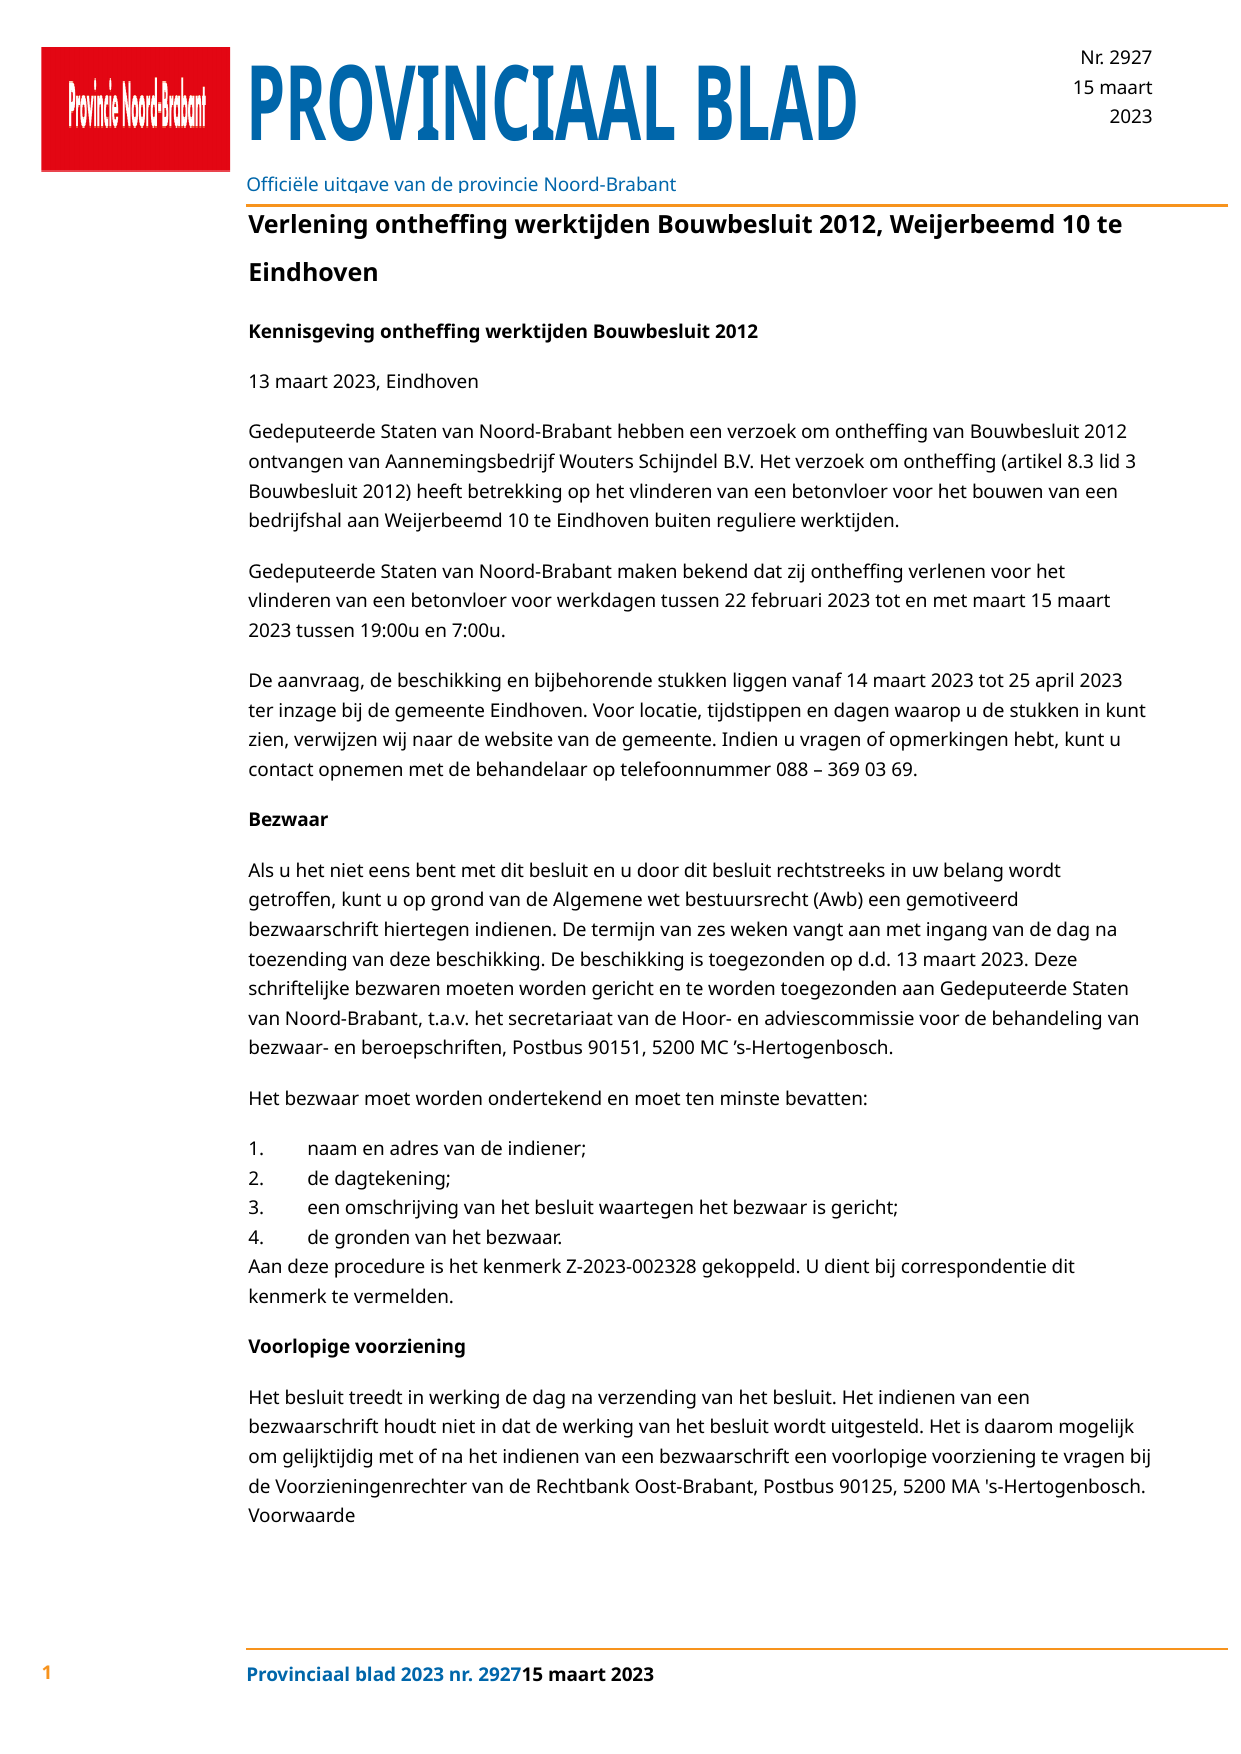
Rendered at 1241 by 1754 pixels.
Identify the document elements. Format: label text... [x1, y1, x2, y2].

text De aanvraag, de beschikking en bijbehorende stukken liggen vanaf 14 maart 2023 tot 25 april 2023 ter inzage bij de gemeente Eindhoven. Voor locatie, tijdstippen en dagen waarop u de stukken in kunt zien, verwijzen wij naar de website van de gemeente. Indien u vragen of opmerkingen hebt, kunt u contact opnemen met de behandelaar op telefoonnummer 088 – 369 03 69. [248, 667, 1152, 782]
text Als u het niet eens bent met dit besluit en u door dit besluit rechtstreeks in uw belang wordt getroffen, kunt u op grond van de Algemene wet bestuursrecht (Awb) een gemotiveerd bezwaarschrift hiertegen indienen. De termijn van zes weken vangt aan met ingang van de dag na toezending van deze beschikking. De beschikking is toegezonden op d.d. 13 maart 2023. Deze schriftelijke bezwaren moeten worden gericht en te worden toegezonden aan Gedeputeerde Staten van Noord-Brabant, t.a.v. het secretariaat van de Hoor- en adviescommissie voor de behandeling van bezwaar- en beroepschriften, Postbus 90151, 5200 MC ’s-Hertogenbosch. [248, 857, 1152, 1060]
text Voorlopige voorziening [248, 1334, 1152, 1359]
text Verlening ontheffing werktijden Bouwbesluit 2012, Weijerbeemd 10 te Eindhoven [248, 207, 1152, 288]
text Kennisgeving ontheffing werktijden Bouwbesluit 2012 [248, 318, 1152, 344]
text Het bezwaar moet worden ondertekend en moet ten minste bevatten: [248, 1085, 1152, 1111]
list de gronden van het bezwaar. [248, 1224, 1152, 1250]
text 13 maart 2023, Eindhoven [248, 368, 1152, 394]
text Gedeputeerde Staten van Noord-Brabant hebben een verzoek om ontheffing van Bouwbesluit 2012 ontvangen van Aannemingsbedrijf Wouters Schijndel B.V. Het verzoek om ontheffing (artikel 8.3 lid 3 Bouwbesluit 2012) heeft betrekking op het vlinderen van een betonvloer voor het bouwen van een bedrijfshal aan Weijerbeemd 10 te Eindhoven buiten reguliere werktijden. [248, 419, 1152, 533]
list naam en adres van de indiener; [248, 1135, 1152, 1161]
text Het besluit treedt in werking de dag na verzending van het besluit. Het indienen van een bezwaarschrift houdt niet in dat de werking van het besluit wordt uitgesteld. Het is daarom mogelijk om gelijktijdig met of na het indienen van een bezwaarschrift een voorlopige voorziening te vragen bij de Voorzieningenrechter van de Rechtbank Oost-Brabant, Postbus 90125, 5200 MA 's-Hertogenbosch. Voorwaarde [248, 1384, 1152, 1528]
picture [41, 47, 231, 172]
text Aan deze procedure is het kenmerk Z-2023-002328 gekoppeld. U dient bij correspondentie dit kenmerk te vermelden. [248, 1254, 1152, 1309]
list een omschrijving van het besluit waartegen het bezwaar is gericht; [248, 1194, 1152, 1220]
list de dagtekening; [248, 1165, 1152, 1191]
text Gedeputeerde Staten van Noord-Brabant maken bekend dat zij ontheffing verlenen voor het vlinderen van een betonvloer voor werkdagen tussen 22 februari 2023 tot en met maart 15 maart 2023 tussen 19:00u en 7:00u. [248, 558, 1152, 643]
text Bezwaar [248, 807, 1152, 832]
